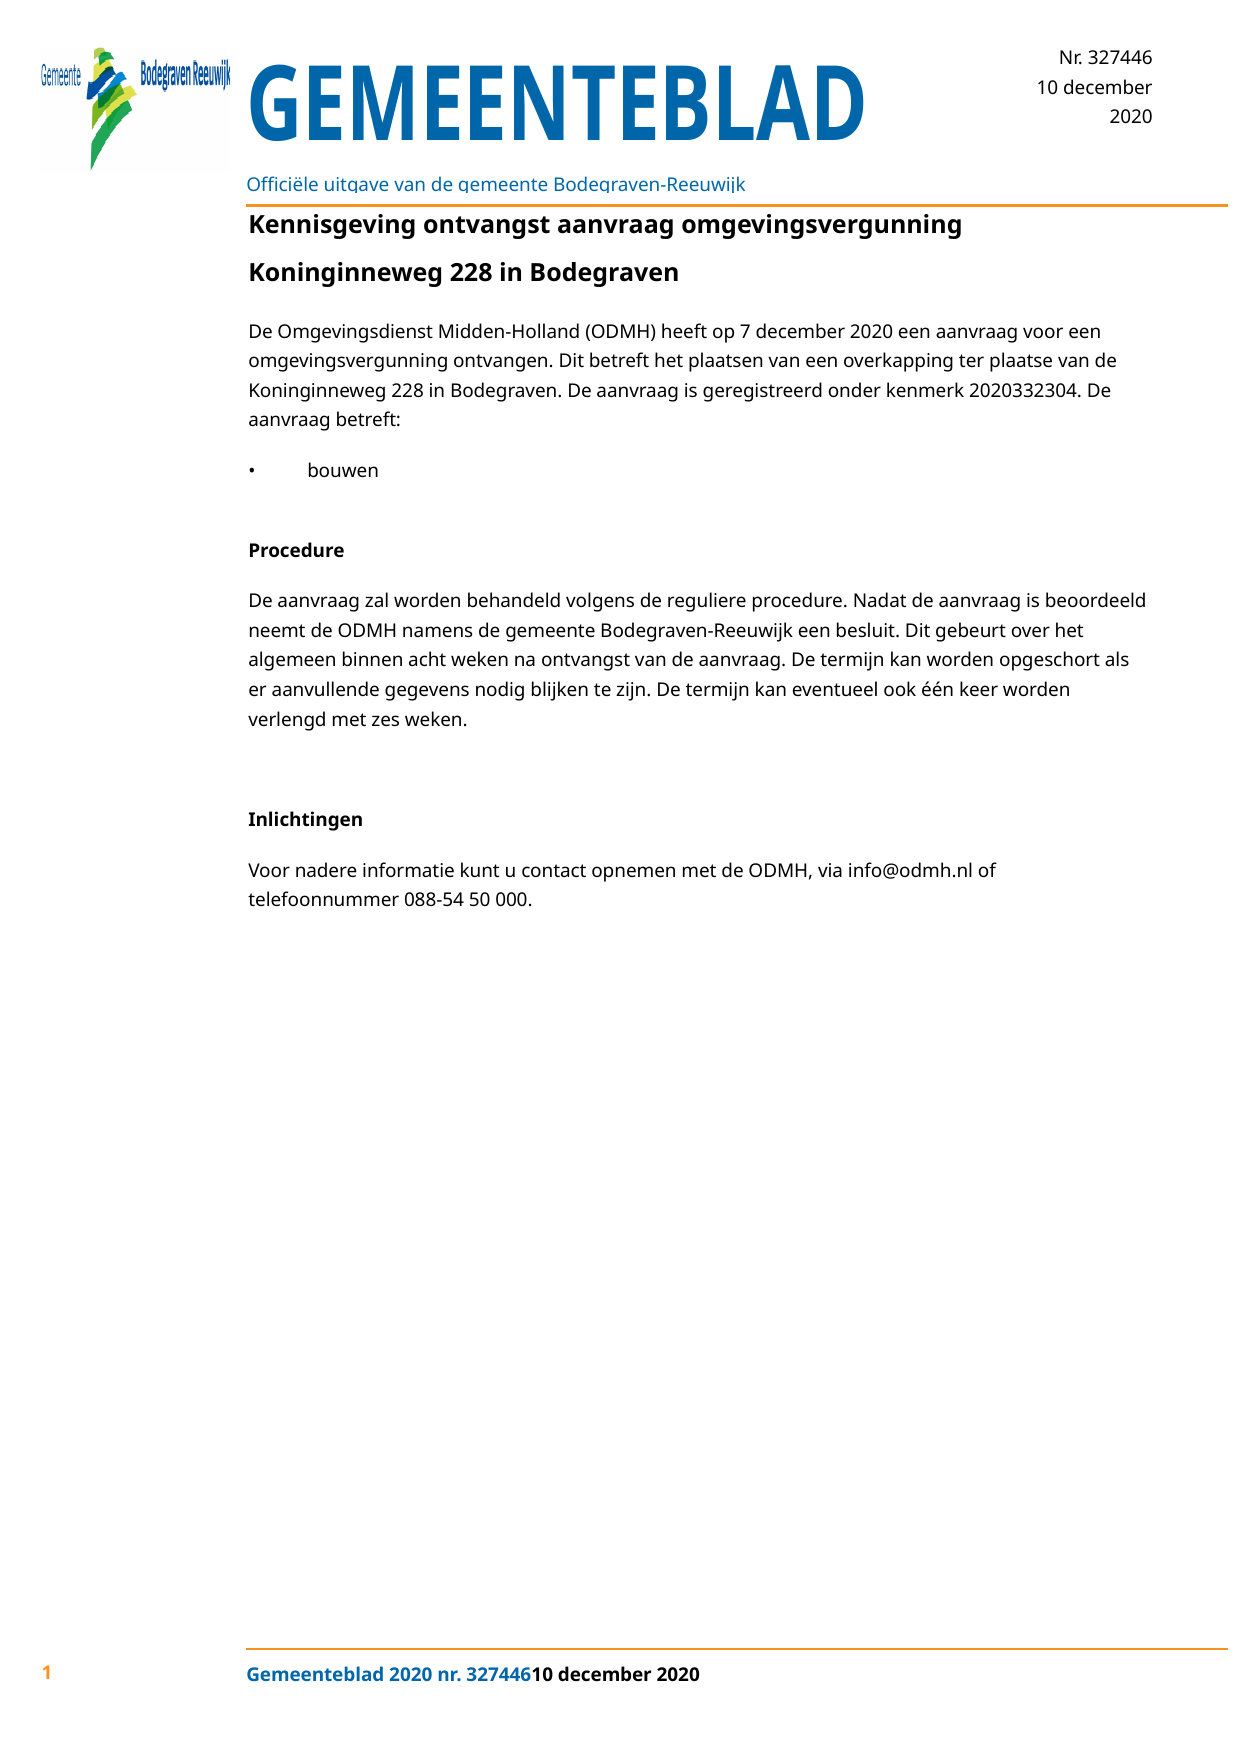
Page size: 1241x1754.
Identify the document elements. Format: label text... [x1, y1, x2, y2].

text Kennisgeving ontvangst aanvraag omgevingsvergunning Koninginneweg 228 in Bodegraven [248, 207, 1152, 288]
text Procedure [248, 537, 1152, 563]
picture [41, 47, 231, 172]
text De Omgevingsdienst Midden-Holland (ODMH) heeft op 7 december 2020 een aanvraag voor een omgevingsvergunning ontvangen. Dit betreft het plaatsen van een overkapping ter plaatse van de Koninginneweg 228 in Bodegraven. De aanvraag is geregistreerd onder kenmerk 2020332304. De aanvraag betreft: [248, 318, 1152, 432]
text Voor nadere informatie kunt u contact opnemen met de ODMH, via info@odmh.nl of telefoonnummer 088-54 50 000. [248, 857, 1152, 912]
list bouwen [248, 457, 1152, 483]
text Inlichtingen [248, 807, 1152, 832]
text De aanvraag zal worden behandeld volgens de reguliere procedure. Nadat de aanvraag is beoordeeld neemt de ODMH namens de gemeente Bodegraven-Reeuwijk een besluit. Dit gebeurt over het algemeen binnen acht weken na ontvangst van de aanvraag. De termijn kan worden opgeschort als er aanvullende gegevens nodig blijken te zijn. De termijn kan eventueel ook één keer worden verlengd met zes weken. [248, 587, 1152, 732]
